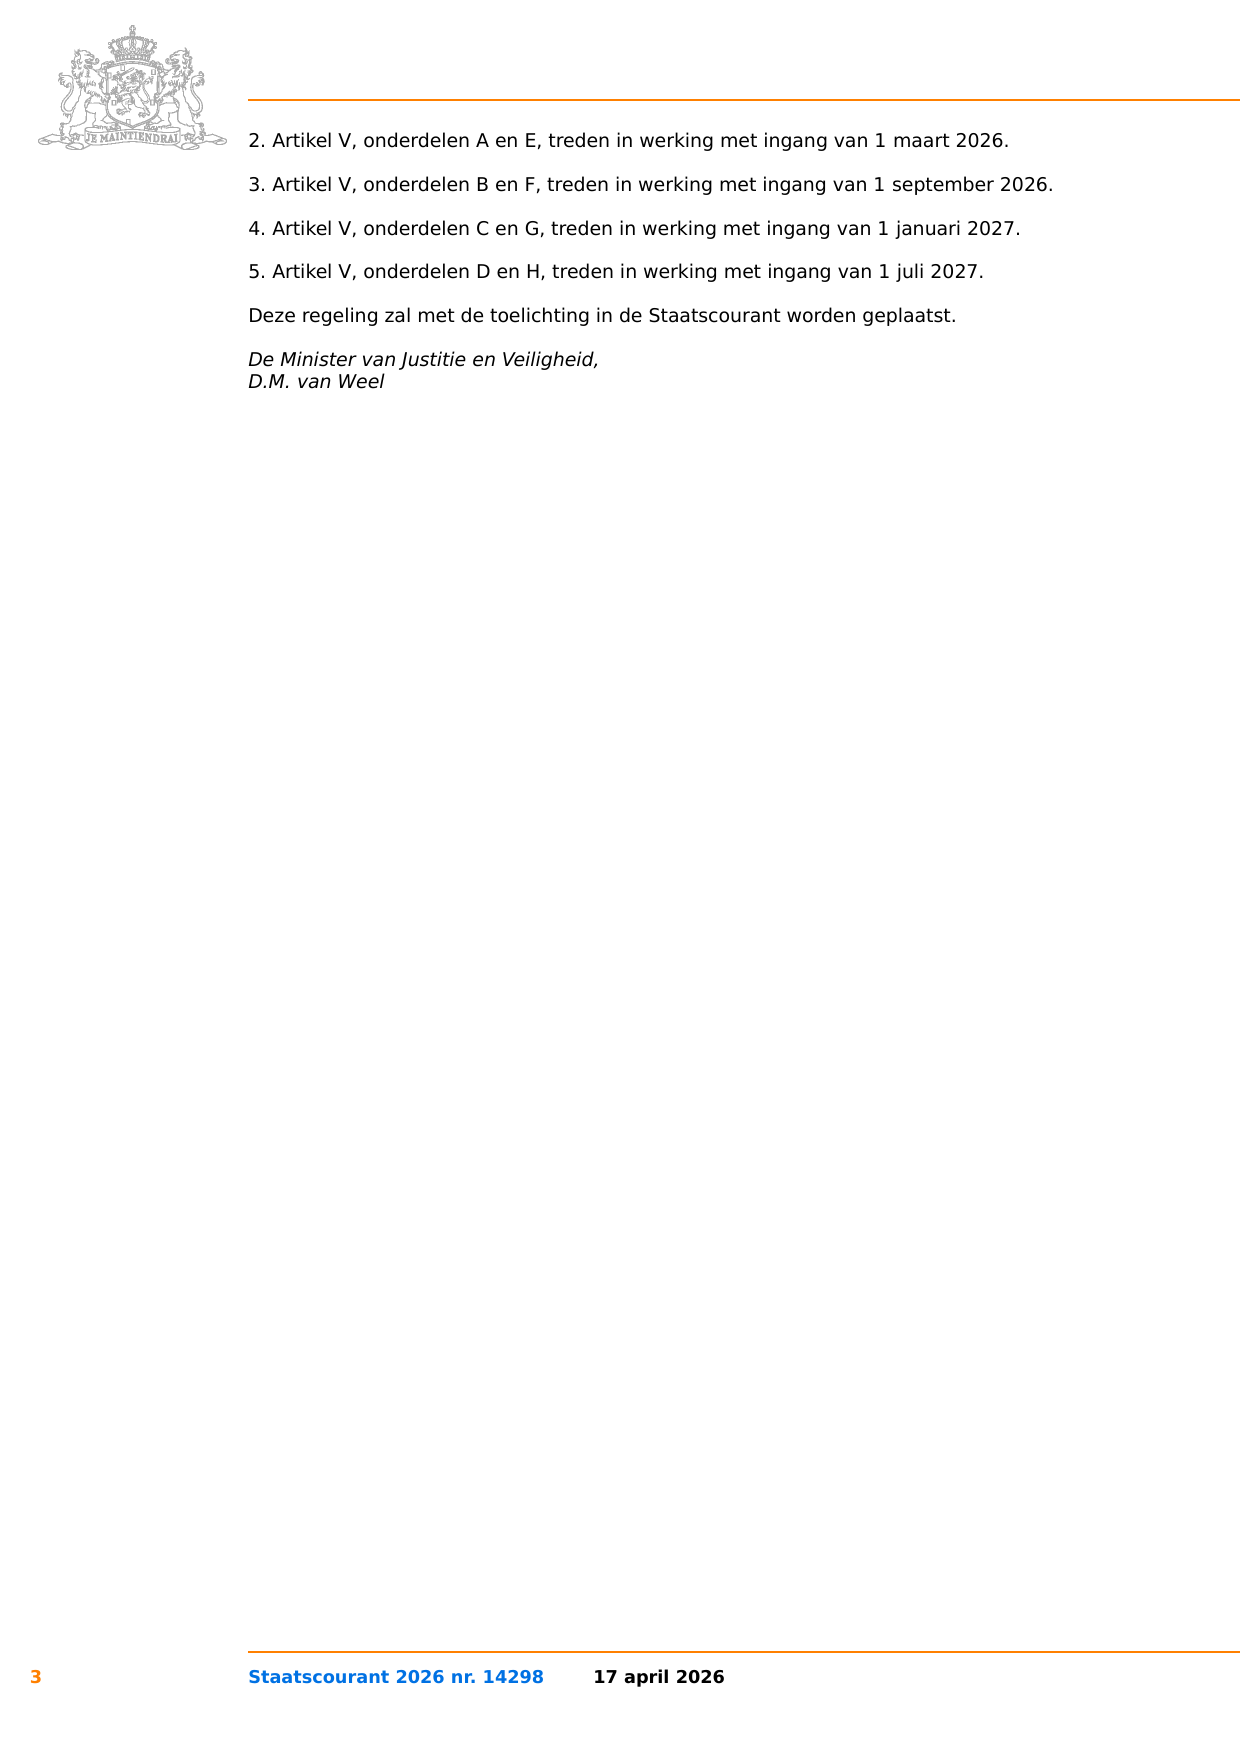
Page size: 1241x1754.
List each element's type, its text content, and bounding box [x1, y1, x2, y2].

text 2. Artikel V, onderdelen A en E, treden in werking met ingang van 1 maart 2026. [248, 130, 1163, 152]
text 5. Artikel V, onderdelen D en H, treden in werking met ingang van 1 juli 2027. [248, 261, 1163, 283]
text De Minister van Justitie en Veiligheid, D.M. van Weel [248, 349, 1163, 393]
picture [38, 25, 227, 150]
text Deze regeling zal met de toelichting in de Staatscourant worden geplaatst. [248, 305, 1163, 327]
text 3. Artikel V, onderdelen B en F, treden in werking met ingang van 1 september 2026. [248, 174, 1163, 196]
text 4. Artikel V, onderdelen C en G, treden in werking met ingang van 1 januari 2027. [248, 218, 1163, 239]
